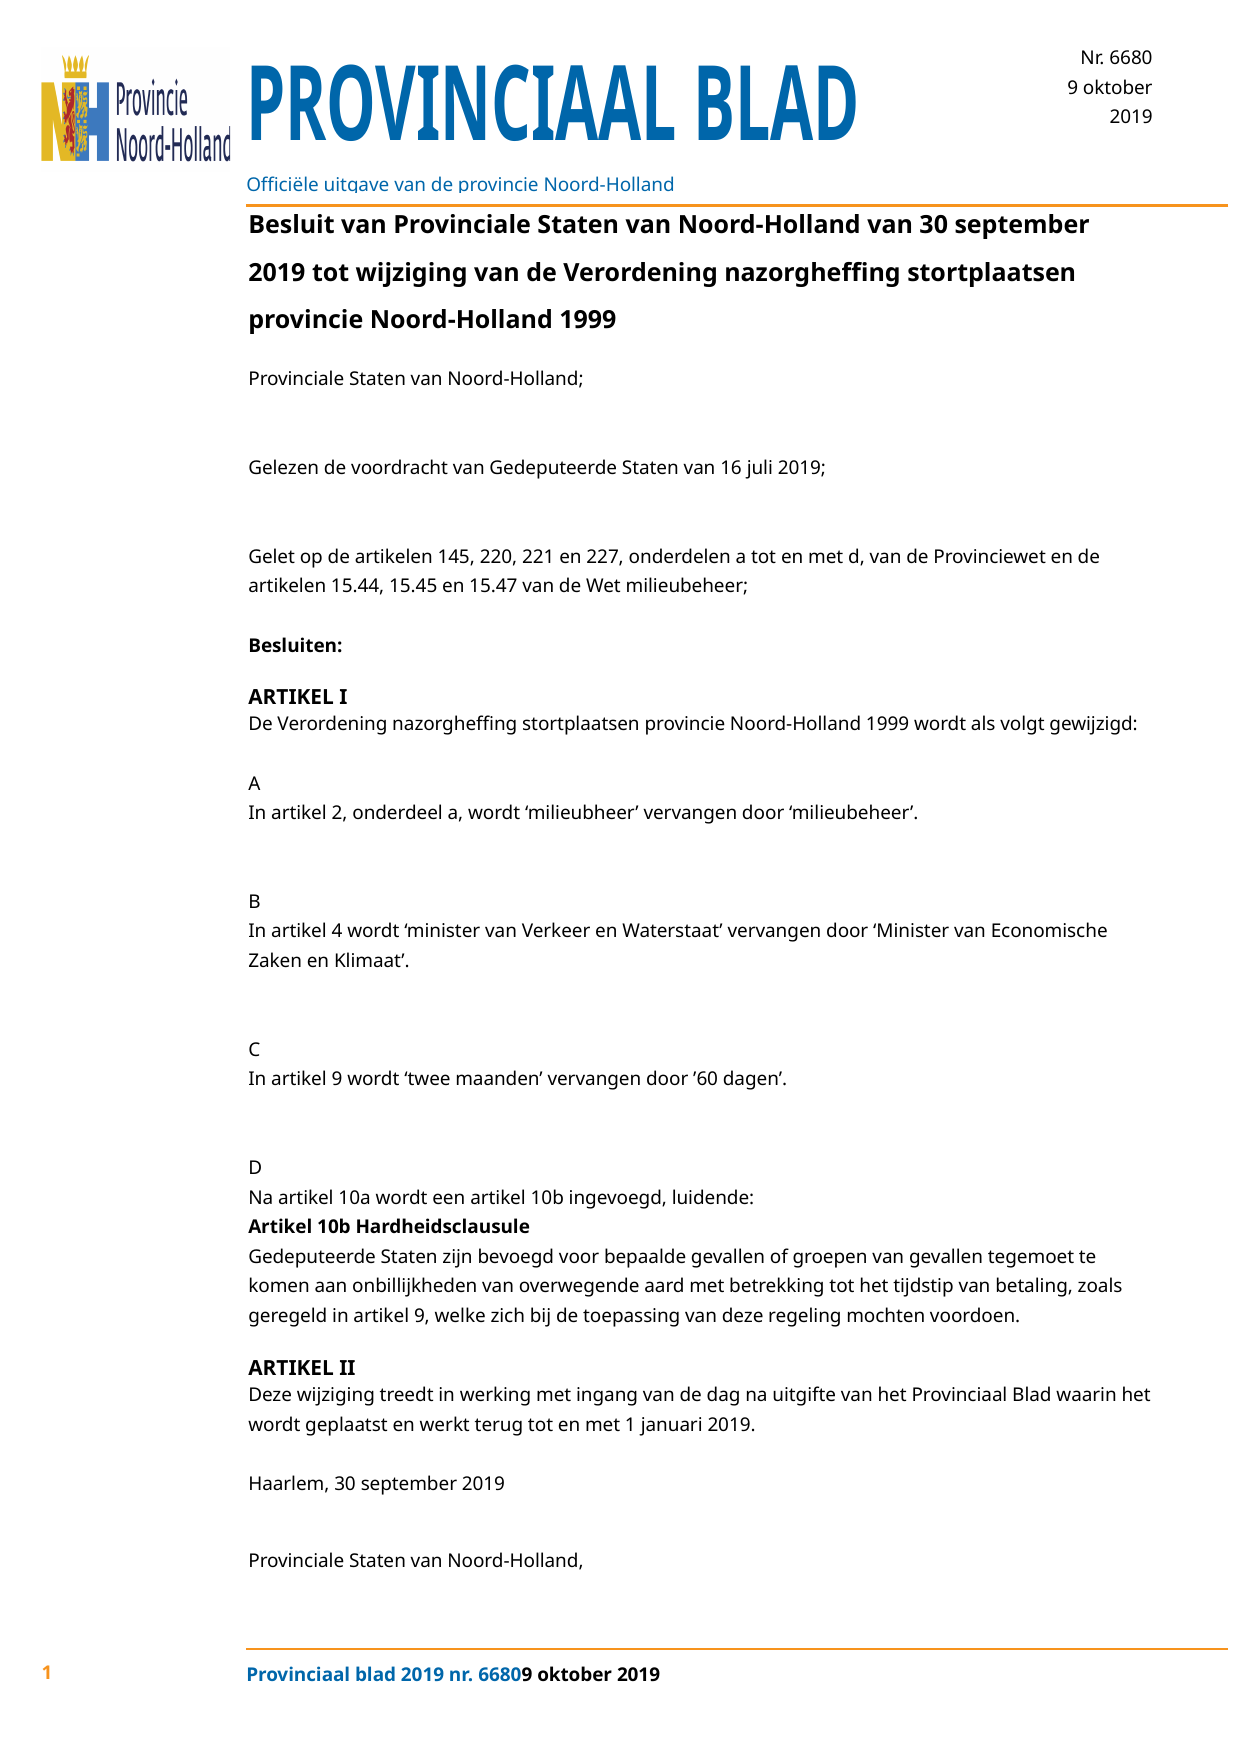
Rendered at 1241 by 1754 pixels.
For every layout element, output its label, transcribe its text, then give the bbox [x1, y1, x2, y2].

text In artikel 4 wordt ‘minister van Verkeer en Waterstaat’ vervangen door ‘Minister van Economische Zaken en Klimaat’. [248, 918, 1152, 973]
text C [248, 1036, 1152, 1062]
text Besluit van Provinciale Staten van Noord-Holland van 30 september 2019 tot wijziging van de Verordening nazorgheffing stortplaatsen provincie Noord-Holland 1999 [248, 207, 1152, 336]
text Provinciale Staten van Noord-Holland; [248, 366, 1152, 391]
text Gelet op de artikelen 145, 220, 221 en 227, onderdelen a tot en met d, van de Provinciewet en de artikelen 15.44, 15.45 en 15.47 van de Wet milieubeheer; [248, 543, 1152, 598]
text D [248, 1154, 1152, 1180]
text Provinciale Staten van Noord-Holland, [248, 1547, 1152, 1573]
text Deze wijziging treedt in werking met ingang van de dag na uitgifte van het Provinciaal Blad waarin het wordt geplaatst en werkt terug tot en met 1 januari 2019. [248, 1381, 1152, 1436]
text In artikel 9 wordt ‘twee maanden’ vervangen door ’60 dagen’. [248, 1066, 1152, 1091]
text ARTIKEL I [248, 682, 1152, 711]
text Artikel 10b Hardheidsclausule [248, 1213, 1152, 1239]
text Gedeputeerde Staten zijn bevoegd voor bepaalde gevallen of groepen van gevallen tegemoet te komen aan onbillijkheden van overwegende aard met betrekking tot het tijdstip van betaling, zoals geregeld in artikel 9, welke zich bij de toepassing van deze regeling mochten voordoen. [248, 1243, 1152, 1328]
text Gelezen de voordracht van Gedeputeerde Staten van 16 juli 2019; [248, 454, 1152, 480]
text Haarlem, 30 september 2019 [248, 1470, 1152, 1496]
text A [248, 770, 1152, 796]
picture [41, 47, 231, 172]
text ARTIKEL II [248, 1353, 1152, 1381]
text Na artikel 10a wordt een artikel 10b ingevoegd, luidende: [248, 1184, 1152, 1210]
text B [248, 888, 1152, 914]
text Besluiten: [248, 632, 1152, 657]
text De Verordening nazorgheffing stortplaatsen provincie Noord-Holland 1999 wordt als volgt gewijzigd: [248, 711, 1152, 736]
text In artikel 2, onderdeel a, wordt ‘milieubheer’ vervangen door ‘milieubeheer’. [248, 799, 1152, 825]
